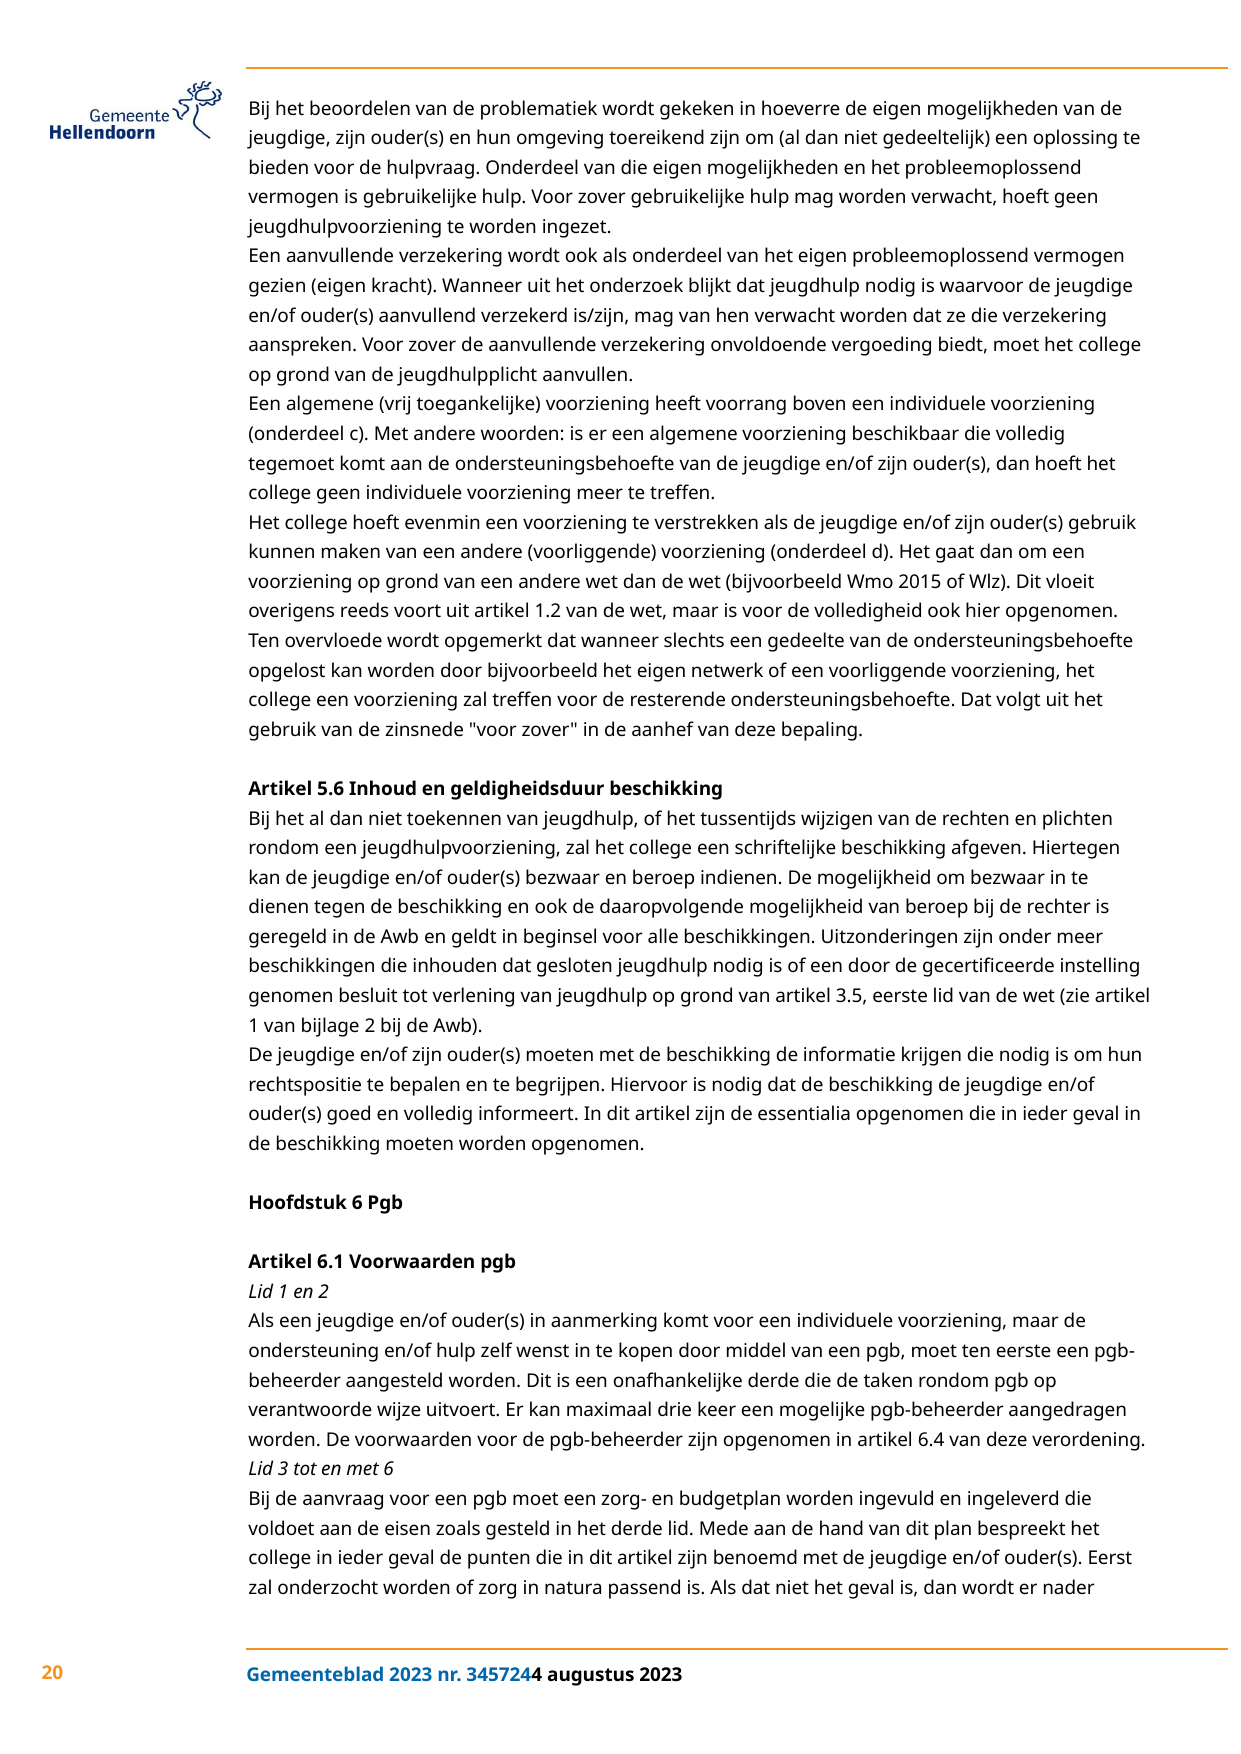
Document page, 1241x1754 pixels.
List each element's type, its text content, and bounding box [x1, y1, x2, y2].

text Artikel 5.6 Inhoud en geldigheidsduur beschikking [248, 775, 1152, 801]
text Een algemene (vrij toegankelijke) voorziening heeft voorrang boven een individuele voorziening (onderdeel c). Met andere woorden: is er een algemene voorziening beschikbaar die volledig tegemoet komt aan de ondersteuningsbehoefte van de jeugdige en/of zijn ouder(s), dan hoeft het college geen individuele voorziening meer te treffen. [248, 391, 1152, 505]
text Het college hoeft evenmin een voorziening te verstrekken als de jeugdige en/of zijn ouder(s) gebruik kunnen maken van een andere (voorliggende) voorziening (onderdeel d). Het gaat dan om een voorziening op grond van een andere wet dan de wet (bijvoorbeeld Wmo 2015 of Wlz). Dit vloeit overigens reeds voort uit artikel 1.2 van de wet, maar is voor de volledigheid ook hier opgenomen. [248, 509, 1152, 623]
text Als een jeugdige en/of ouder(s) in aanmerking komt voor een individuele voorziening, maar de ondersteuning en/of hulp zelf wenst in te kopen door middel van een pgb, moet ten eerste een pgb-beheerder aangesteld worden. Dit is een onafhankelijke derde die de taken rondom pgb op verantwoorde wijze uitvoert. Er kan maximaal drie keer een mogelijke pgb-beheerder aangedragen worden. De voorwaarden voor de pgb-beheerder zijn opgenomen in artikel 6.4 van deze verordening. [248, 1308, 1152, 1452]
text Lid 1 en 2 [248, 1278, 1152, 1304]
text De jeugdige en/of zijn ouder(s) moeten met de beschikking de informatie krijgen die nodig is om hun rechtspositie te bepalen en te begrijpen. Hiervoor is nodig dat de beschikking de jeugdige en/of ouder(s) goed en volledig informeert. In dit artikel zijn de essentialia opgenomen die in ieder geval in de beschikking moeten worden opgenomen. [248, 1041, 1152, 1156]
text Bij het beoordelen van de problematiek wordt gekeken in hoeverre de eigen mogelijkheden van de jeugdige, zijn ouder(s) en hun omgeving toereikend zijn om (al dan niet gedeeltelijk) een oplossing te bieden voor de hulpvraag. Onderdeel van die eigen mogelijkheden en het probleemoplossend vermogen is gebruikelijke hulp. Voor zover gebruikelijke hulp mag worden verwacht, hoeft geen jeugdhulpvoorziening te worden ingezet. [248, 95, 1152, 239]
text Lid 3 tot en met 6 [248, 1456, 1152, 1481]
text Bij het al dan niet toekennen van jeugdhulp, of het tussentijds wijzigen van de rechten en plichten rondom een jeugdhulpvoorziening, zal het college een schriftelijke beschikking afgeven. Hiertegen kan de jeugdige en/of ouder(s) bezwaar en beroep indienen. De mogelijkheid om bezwaar in te dienen tegen de beschikking en ook de daaropvolgende mogelijkheid van beroep bij de rechter is geregeld in de Awb en geldt in beginsel voor alle beschikkingen. Uitzonderingen zijn onder meer beschikkingen die inhouden dat gesloten jeugdhulp nodig is of een door de gecertificeerde instelling genomen besluit tot verlening van jeugdhulp op grond van artikel 3.5, eerste lid van de wet (zie artikel 1 van bijlage 2 bij de Awb). [248, 805, 1152, 1038]
text Bij de aanvraag voor een pgb moet een zorg- en budgetplan worden ingevuld en ingeleverd die voldoet aan de eisen zoals gesteld in het derde lid. Mede aan de hand van dit plan bespreekt het college in ieder geval de punten die in dit artikel zijn benoemd met de jeugdige en/of ouder(s). Eerst zal onderzocht worden of zorg in natura passend is. Als dat niet het geval is, dan wordt er nader [248, 1485, 1152, 1600]
text Een aanvullende verzekering wordt ook als onderdeel van het eigen probleemoplossend vermogen gezien (eigen kracht). Wanneer uit het onderzoek blijkt dat jeugdhulp nodig is waarvoor de jeugdige en/of ouder(s) aanvullend verzekerd is/zijn, mag van hen verwacht worden dat ze die verzekering aanspreken. Voor zover de aanvullende verzekering onvoldoende vergoeding biedt, moet het college op grond van de jeugdhulpplicht aanvullen. [248, 243, 1152, 387]
text Artikel 6.1 Voorwaarden pgb [248, 1248, 1152, 1274]
text Hoofdstuk 6 Pgb [248, 1189, 1152, 1215]
picture [41, 47, 231, 172]
text Ten overvloede wordt opgemerkt dat wanneer slechts een gedeelte van de ondersteuningsbehoefte opgelost kan worden door bijvoorbeeld het eigen netwerk of een voorliggende voorziening, het college een voorziening zal treffen voor de resterende ondersteuningsbehoefte. Dat volgt uit het gebruik van de zinsnede "voor zover" in de aanhef van deze bepaling. [248, 627, 1152, 742]
